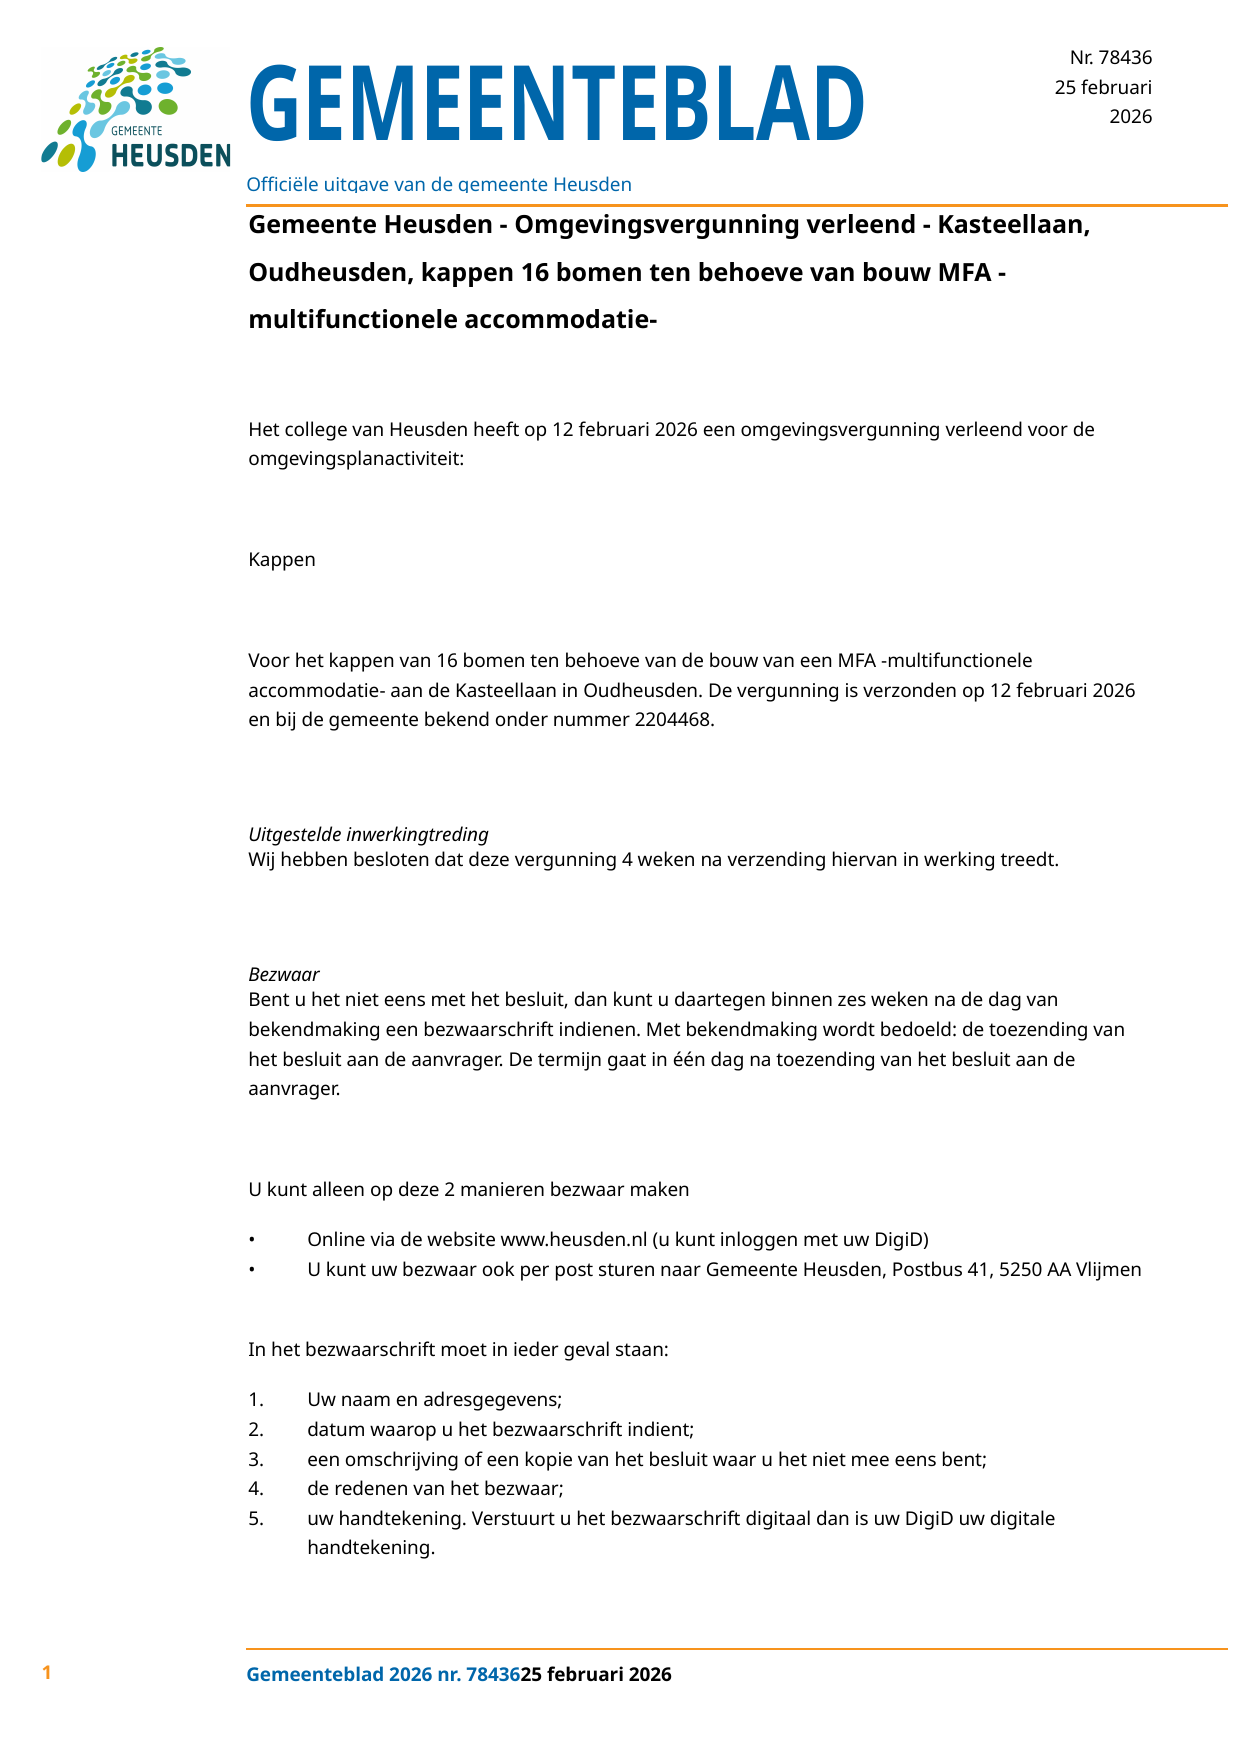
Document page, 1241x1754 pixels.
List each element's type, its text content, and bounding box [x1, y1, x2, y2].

text U kunt alleen op deze 2 manieren bezwaar maken [248, 1176, 1152, 1202]
text In het bezwaarschrift moet in ieder geval staan: [248, 1336, 1152, 1362]
list datum waarop u het bezwaarschrift indient; [248, 1416, 1152, 1442]
list Online via de website www.heusden.nl (u kunt inloggen met uw DigiD) [248, 1227, 1152, 1252]
text Kappen [248, 546, 1152, 572]
text Uitgestelde inwerkingtreding [248, 821, 1152, 846]
list U kunt uw bezwaar ook per post sturen naar Gemeente Heusden, Postbus 41, 5250 AA Vlijmen [248, 1256, 1152, 1282]
list Uw naam en adresgegevens; [248, 1387, 1152, 1412]
text Gemeente Heusden - Omgevingsvergunning verleend - Kasteellaan, Oudheusden, kappen 16 bomen ten behoeve van bouw MFA -multifunctionele accommodatie- [248, 207, 1152, 336]
list uw handtekening. Verstuurt u het bezwaarschrift digitaal dan is uw DigiD uw digitale handtekening. [248, 1505, 1152, 1560]
text Voor het kappen van 16 bomen ten behoeve van de bouw van een MFA -multifunctionele accommodatie- aan de Kasteellaan in Oudheusden. De vergunning is verzonden op 12 februari 2026 en bij de gemeente bekend onder nummer 2204468. [248, 647, 1152, 732]
text Bezwaar [248, 961, 1152, 987]
list een omschrijving of een kopie van het besluit waar u het niet mee eens bent; [248, 1446, 1152, 1471]
text Wij hebben besloten dat deze vergunning 4 weken na verzending hiervan in werking treedt. [248, 846, 1152, 872]
text Bent u het niet eens met het besluit, dan kunt u daartegen binnen zes weken na de dag van bekendmaking een bezwaarschrift indienen. Met bekendmaking wordt bedoeld: de toezending van het besluit aan de aanvrager. De termijn gaat in één dag na toezending van het besluit aan de aanvrager. [248, 987, 1152, 1101]
picture [41, 47, 231, 172]
text Het college van Heusden heeft op 12 februari 2026 een omgevingsvergunning verleend voor de omgevingsplanactiviteit: [248, 416, 1152, 471]
list de redenen van het bezwaar; [248, 1475, 1152, 1501]
